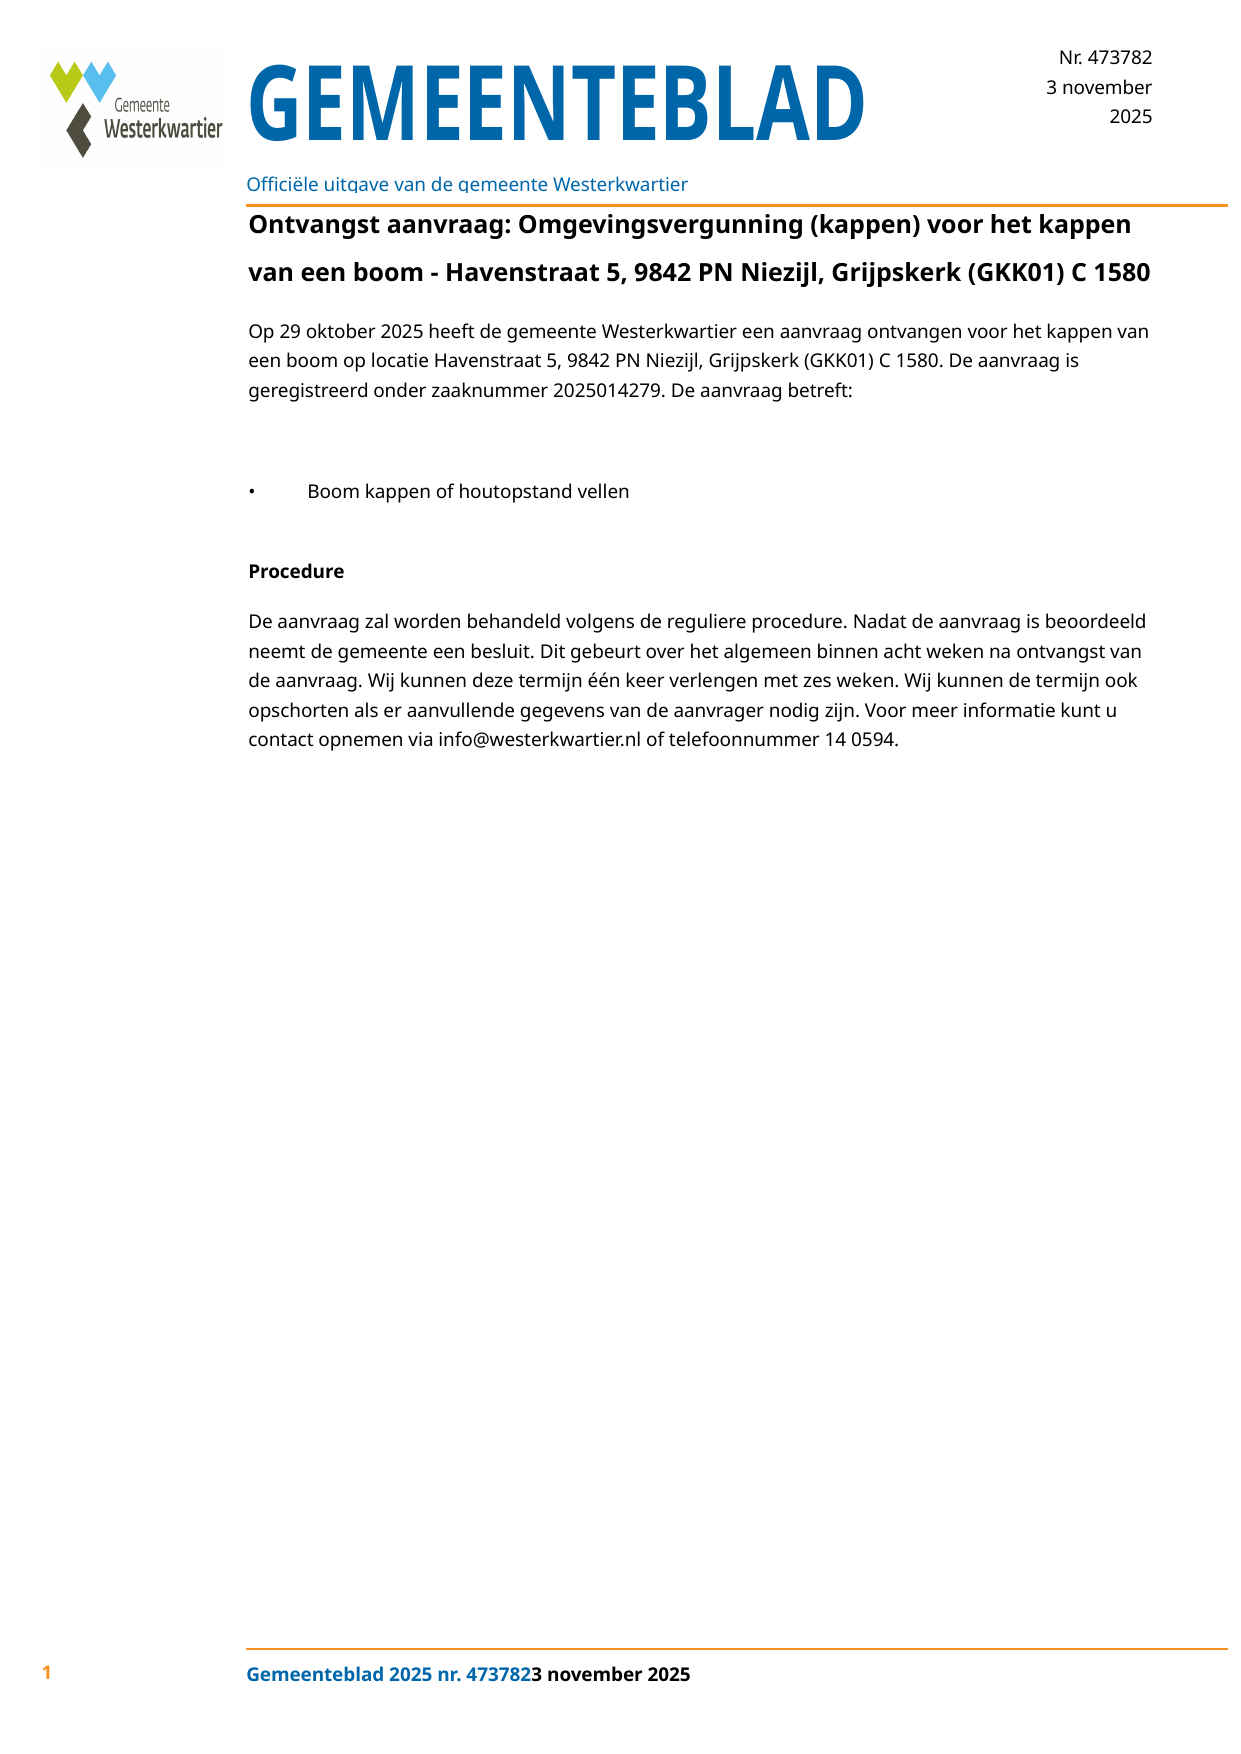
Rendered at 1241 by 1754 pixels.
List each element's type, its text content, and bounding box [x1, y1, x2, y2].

list Boom kappen of houtopstand vellen [248, 478, 1152, 504]
text Op 29 oktober 2025 heeft de gemeente Westerkwartier een aanvraag ontvangen voor het kappen van een boom op locatie Havenstraat 5, 9842 PN Niezijl, Grijpskerk (GKK01) C 1580. De aanvraag is geregistreerd onder zaaknummer 2025014279. De aanvraag betreft: [248, 318, 1152, 403]
text Procedure [248, 558, 1152, 584]
text De aanvraag zal worden behandeld volgens de reguliere procedure. Nadat de aanvraag is beoordeeld neemt de gemeente een besluit. Dit gebeurt over het algemeen binnen acht weken na ontvangst van de aanvraag. Wij kunnen deze termijn één keer verlengen met zes weken. Wij kunnen de termijn ook opschorten als er aanvullende gegevens van de aanvrager nodig zijn. Voor meer informatie kunt u contact opnemen via info@westerkwartier.nl of telefoonnummer 14 0594. [248, 608, 1152, 752]
text Ontvangst aanvraag: Omgevingsvergunning (kappen) voor het kappen van een boom - Havenstraat 5, 9842 PN Niezijl, Grijpskerk (GKK01) C 1580 [248, 207, 1152, 288]
picture [41, 47, 231, 172]
